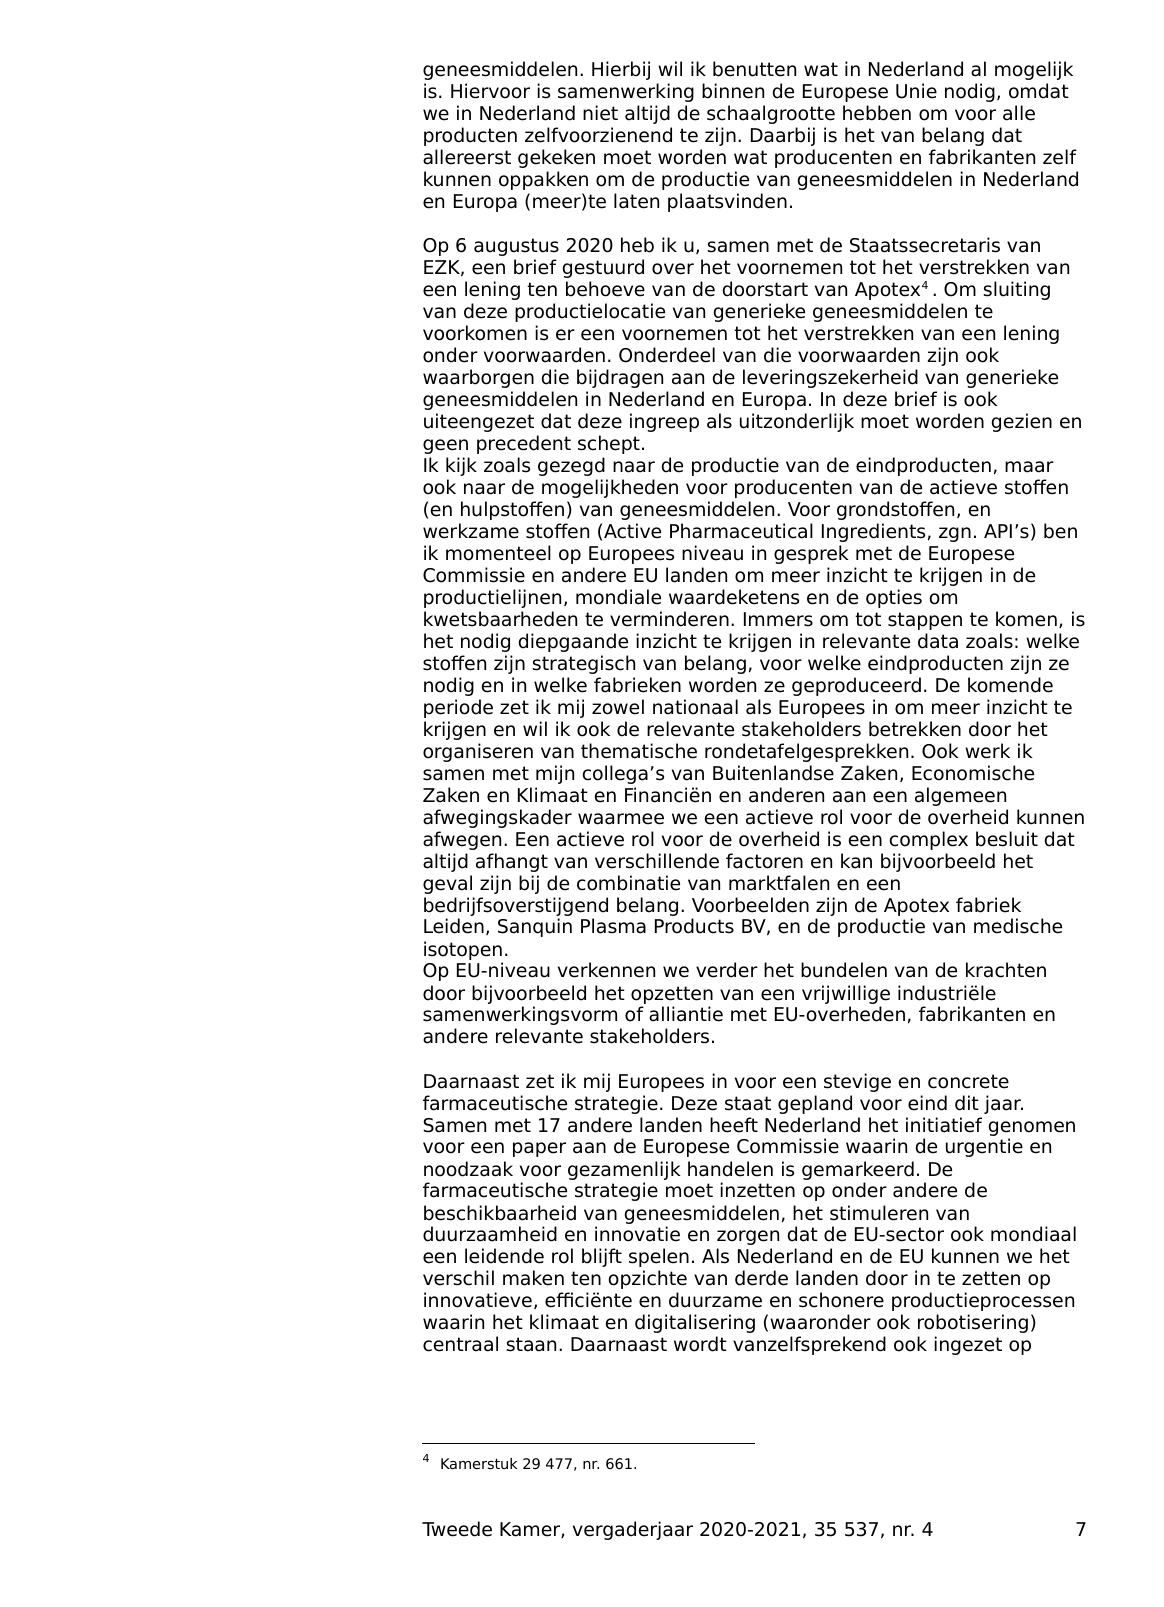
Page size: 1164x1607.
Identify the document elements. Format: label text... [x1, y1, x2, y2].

text Daarnaast zet ik mij Europees in voor een stevige en concrete farmaceutische strategie. Deze staat gepland voor eind dit jaar. Samen met 17 andere landen heeft Nederland het initiatief genomen voor een paper aan de Europese Commissie waarin de urgentie en noodzaak voor gezamenlijk handelen is gemarkeerd. De farmaceutische strategie moet inzetten op onder andere de beschikbaarheid van geneesmiddelen, het stimuleren van duurzaamheid en innovatie en zorgen dat de EU-sector ook mondiaal een leidende rol blijft spelen. Als Nederland en de EU kunnen we het verschil maken ten opzichte van derde landen door in te zetten op innovatieve, efficiënte en duurzame en schonere productieprocessen waarin het klimaat en digitalisering (waaronder ook robotisering) centraal staan. Daarnaast wordt vanzelfsprekend ook ingezet op [422, 1071, 1087, 1356]
text geneesmiddelen. Hierbij wil ik benutten wat in Nederland al mogelijk is. Hiervoor is samenwerking binnen de Europese Unie nodig, omdat we in Nederland niet altijd de schaalgrootte hebben om voor alle producten zelfvoorzienend te zijn. Daarbij is het van belang dat allereerst gekeken moet worden wat producenten en fabrikanten zelf kunnen oppakken om de productie van geneesmiddelen in Nederland en Europa (meer)te laten plaatsvinden. [422, 59, 1087, 213]
text Op 6 augustus 2020 heb ik u, samen met de Staatssecretaris van EZK, een brief gestuurd over het voornemen tot het verstrekken van een lening ten behoeve van de doorstart van Apotex. Om sluiting van deze productielocatie van generieke geneesmiddelen te voorkomen is er een voornemen tot het verstrekken van een lening onder voorwaarden. Onderdeel van die voorwaarden zijn ook waarborgen die bijdragen aan de leveringszekerheid van generieke geneesmiddelen in Nederland en Europa. In deze brief is ook uiteengezet dat deze ingreep als uitzonderlijk moet worden gezien en geen precedent schept. [422, 235, 1087, 455]
text Ik kijk zoals gezegd naar de productie van de eindproducten, maar ook naar de mogelijkheden voor producenten van de actieve stoffen (en hulpstoffen) van geneesmiddelen. Voor grondstoffen, en werkzame stoffen (Active Pharmaceutical Ingredients, zgn. API’s) ben ik momenteel op Europees niveau in gesprek met de Europese Commissie en andere EU landen om meer inzicht te krijgen in de productielijnen, mondiale waardeketens en de opties om kwetsbaarheden te verminderen. Immers om tot stappen te komen, is het nodig diepgaande inzicht te krijgen in relevante data zoals: welke stoffen zijn strategisch van belang, voor welke eindproducten zijn ze nodig en in welke fabrieken worden ze geproduceerd. De komende periode zet ik mij zowel nationaal als Europees in om meer inzicht te krijgen en wil ik ook de relevante stakeholders betrekken door het organiseren van thematische rondetafelgesprekken. Ook werk ik samen met mijn collega’s van Buitenlandse Zaken, Economische Zaken en Klimaat en Financiën en anderen aan een algemeen afwegingskader waarmee we een actieve rol voor de overheid kunnen afwegen. Een actieve rol voor de overheid is een complex besluit dat altijd afhangt van verschillende factoren en kan bijvoorbeeld het geval zijn bij de combinatie van marktfalen en een bedrijfsoverstijgend belang. Voorbeelden zijn de Apotex fabriek Leiden, Sanquin Plasma Products BV, en de productie van medische isotopen. [422, 455, 1087, 960]
text Kamerstuk 29 477, nr. 661. [422, 1452, 1087, 1474]
text Op EU-niveau verkennen we verder het bundelen van de krachten door bijvoorbeeld het opzetten van een vrijwillige industriële samenwerkingsvorm of alliantie met EU-overheden, fabrikanten en andere relevante stakeholders. [422, 960, 1087, 1048]
